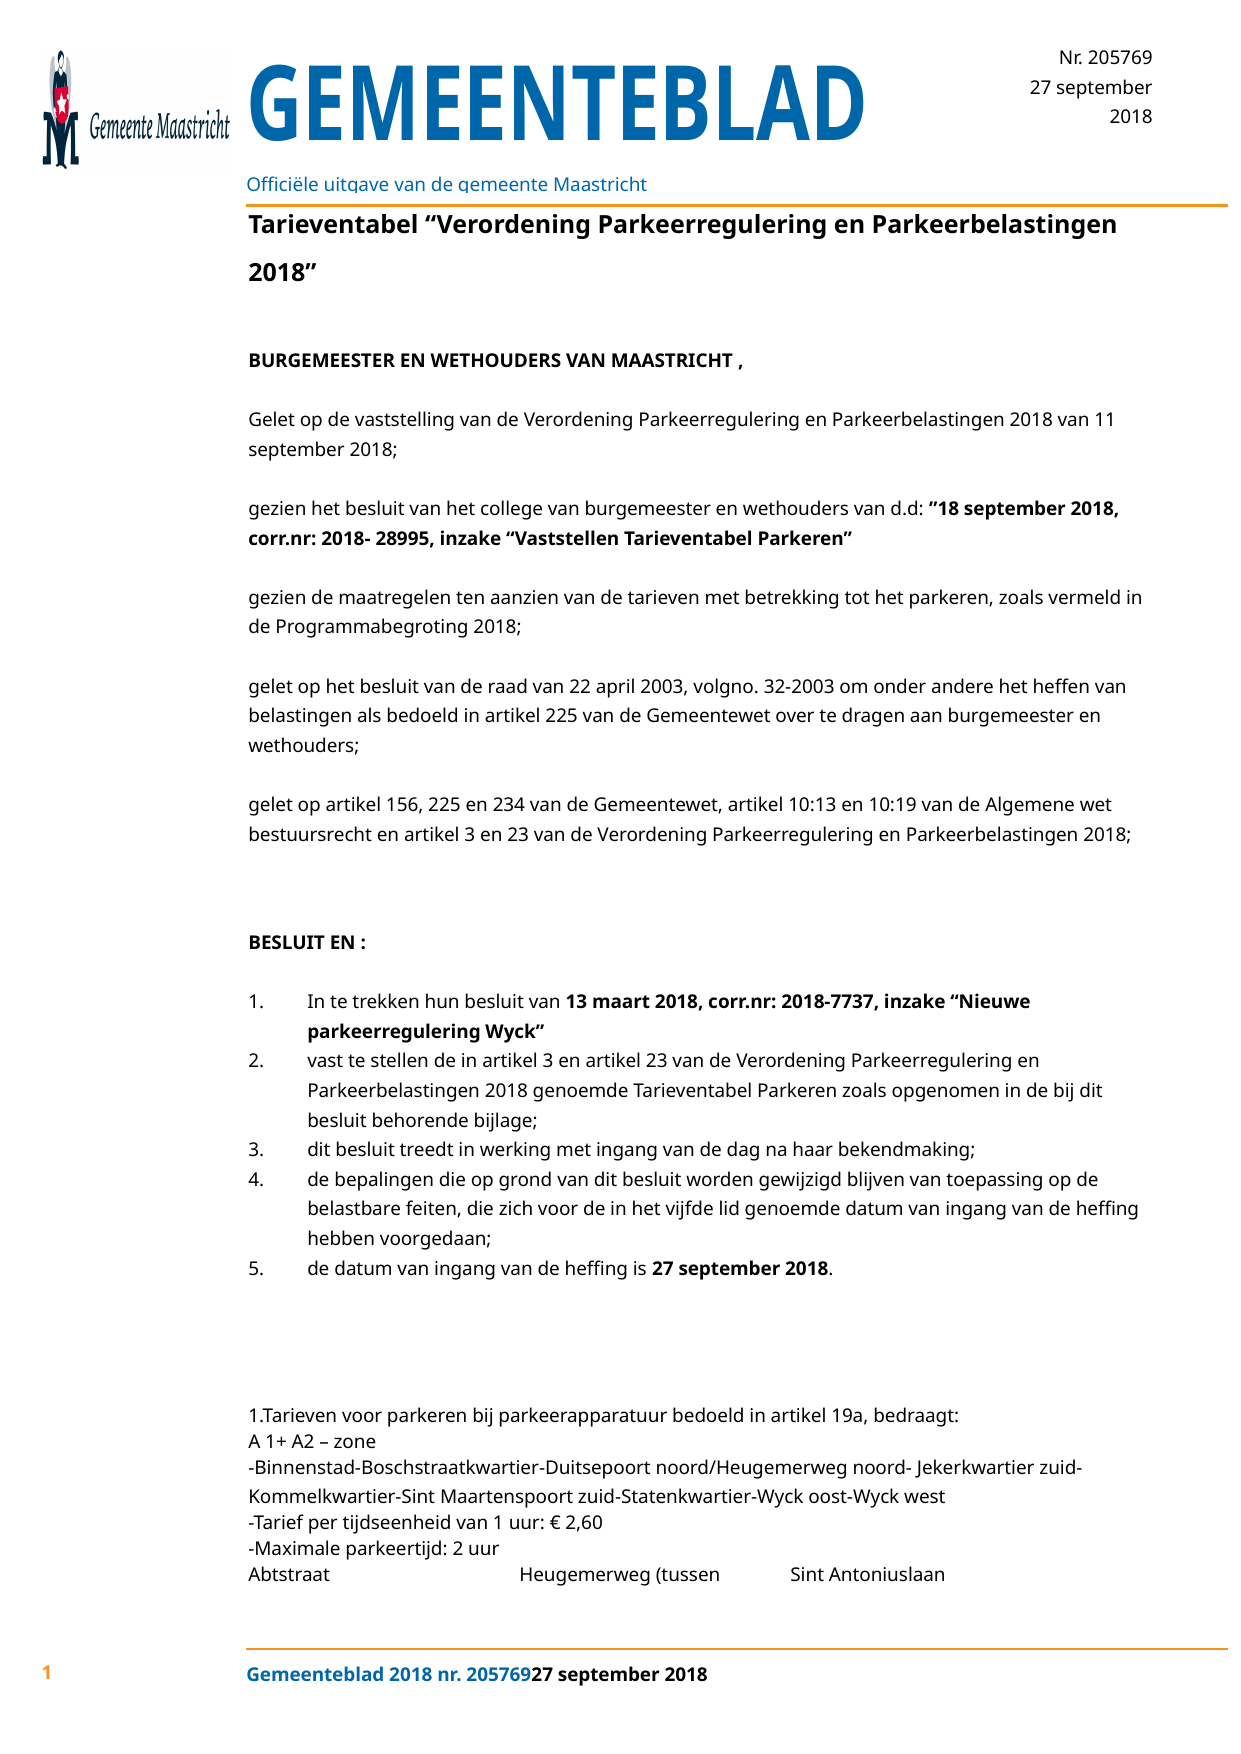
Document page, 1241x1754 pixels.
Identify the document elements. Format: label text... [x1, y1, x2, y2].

list de datum van ingang van de heffing is 27 september 2018. [248, 1255, 1152, 1280]
text Tarieventabel “Verordening Parkeerregulering en Parkeerbelastingen 2018” [248, 207, 1152, 288]
table_cell -Maximale parkeertijd: 2 uur [248, 1535, 1152, 1561]
text BESLUIT EN : [248, 929, 1152, 955]
list vast te stellen de in artikel 3 en artikel 23 van de Verordening Parkeerregulering en Parkeerbelastingen 2018 genoemde Tarieventabel Parkeren zoals opgenomen in de bij dit besluit behorende bijlage; [248, 1048, 1152, 1132]
table_cell -Tarief per tijdseenheid van 1 uur: € 2,60 [248, 1510, 1152, 1535]
table_cell Sint Antoniuslaan [790, 1561, 1152, 1587]
text BURGEMEESTER EN WETHOUDERS VAN MAASTRICHT , [248, 347, 1152, 373]
table_header 1.Tarieven voor parkeren bij parkeerapparatuur bedoeld in artikel 19a, bedraagt: [248, 1403, 1152, 1428]
picture [41, 47, 231, 172]
list dit besluit treedt in werking met ingang van de dag na haar bekendmaking; [248, 1136, 1152, 1162]
text gezien de maatregelen ten aanzien van de tarieven met betrekking tot het parkeren, zoals vermeld in de Programmabegroting 2018; [248, 584, 1152, 639]
table_cell Heugemerweg (tussen [519, 1561, 790, 1587]
text gezien het besluit van het college van burgemeester en wethouders van d.d: ”18 september 2018, corr.nr: 2018- 28995, inzake “Vaststellen Tarieventabel Parkeren” [248, 495, 1152, 551]
text gelet op het besluit van de raad van 22 april 2003, volgno. 32-2003 om onder andere het heffen van belastingen als bedoeld in artikel 225 van de Gemeentewet over te dragen aan burgemeester en wethouders; [248, 673, 1152, 758]
list In te trekken hun besluit van 13 maart 2018, corr.nr: 2018-7737, inzake “Nieuwe parkeerregulering Wyck” [248, 988, 1152, 1044]
table_cell -Binnenstad-Boschstraatkwartier-Duitsepoort noord/Heugemerweg noord- Jekerkwartier zuid-Kommelkwartier-Sint Maartenspoort zuid-Statenkwartier-Wyck oost-Wyck west [248, 1454, 1152, 1509]
text gelet op artikel 156, 225 en 234 van de Gemeentewet, artikel 10:13 en 10:19 van de Algemene wet bestuursrecht en artikel 3 en 23 van de Verordening Parkeerregulering en Parkeerbelastingen 2018; [248, 791, 1152, 847]
table_cell A 1+ A2 – zone [248, 1429, 1152, 1454]
list de bepalingen die op grond van dit besluit worden gewijzigd blijven van toepassing op de belastbare feiten, die zich voor de in het vijfde lid genoemde datum van ingang van de heffing hebben voorgedaan; [248, 1166, 1152, 1251]
text Gelet op de vaststelling van de Verordening Parkeerregulering en Parkeerbelastingen 2018 van 11 september 2018; [248, 407, 1152, 462]
table_cell Abtstraat [248, 1561, 519, 1587]
